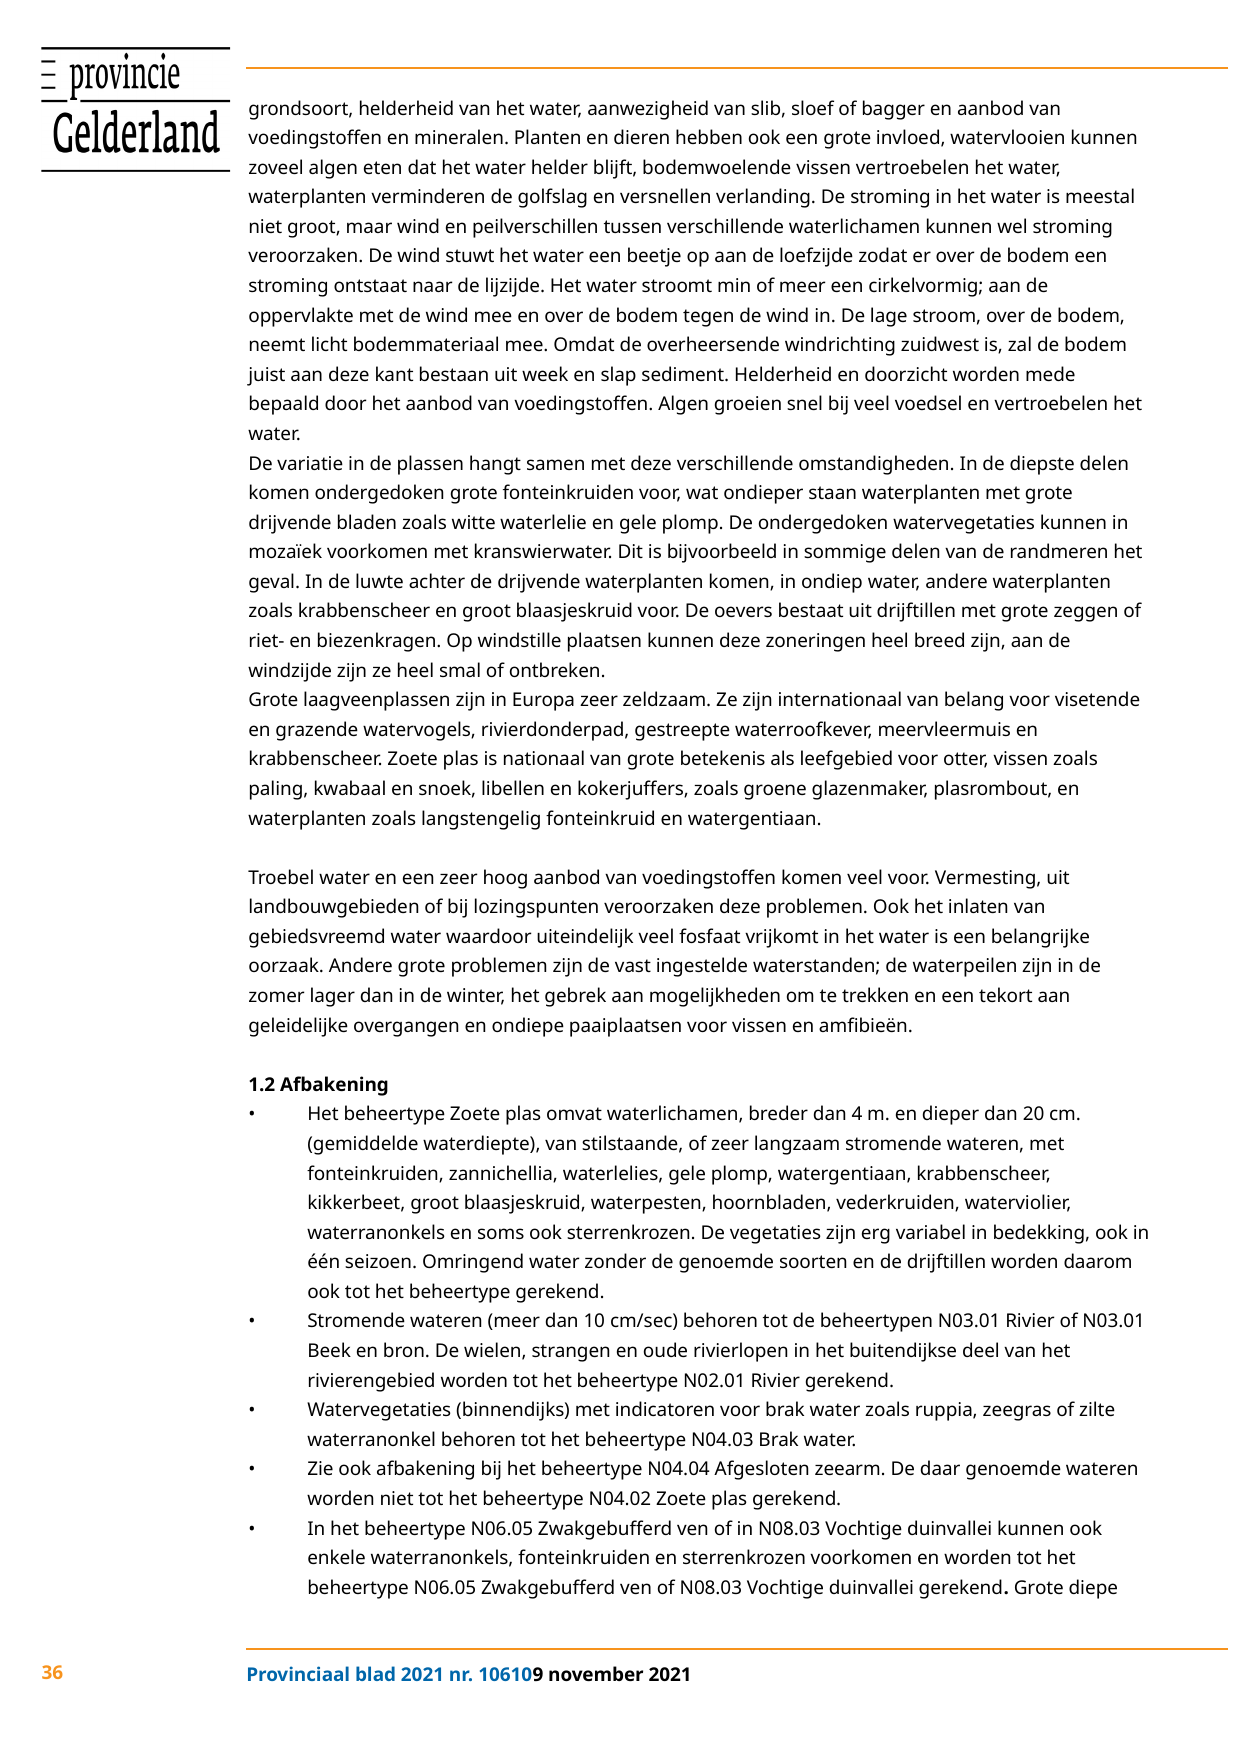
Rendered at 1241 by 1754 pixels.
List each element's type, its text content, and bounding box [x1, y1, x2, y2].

list Stromende wateren (meer dan 10 cm/sec) behoren tot de beheertypen N03.01 Rivier of N03.01 Beek en bron. De wielen, strangen en oude rivierlopen in het buitendijkse deel van het rivierengebied worden tot het beheertype N02.01 Rivier gerekend. [248, 1308, 1152, 1393]
list Watervegetaties (binnendijks) met indicatoren voor brak water zoals ruppia, zeegras of zilte waterranonkel behoren tot het beheertype N04.03 Brak water. [248, 1396, 1152, 1452]
text 1.2 Afbakening [248, 1071, 1152, 1097]
picture [41, 47, 231, 172]
list Het beheertype Zoete plas omvat waterlichamen, breder dan 4 m. en dieper dan 20 cm. (gemiddelde waterdiepte), van stilstaande, of zeer langzaam stromende wateren, met fonteinkruiden, zannichellia, waterlelies, gele plomp, watergentiaan, krabbenscheer, kikkerbeet, groot blaasjeskruid, waterpesten, hoornbladen, vederkruiden, waterviolier, waterranonkels en soms ook sterrenkrozen. De vegetaties zijn erg variabel in bedekking, ook in één seizoen. Omringend water zonder de genoemde soorten en de drijftillen worden daarom ook tot het beheertype gerekend. [248, 1101, 1152, 1304]
text grondsoort, helderheid van het water, aanwezigheid van slib, sloef of bagger en aanbod van voedingstoffen en mineralen. Planten en dieren hebben ook een grote invloed, watervlooien kunnen zoveel algen eten dat het water helder blijft, bodemwoelende vissen vertroebelen het water, waterplanten verminderen de golfslag en versnellen verlanding. De stroming in het water is meestal niet groot, maar wind en peilverschillen tussen verschillende waterlichamen kunnen wel stroming veroorzaken. De wind stuwt het water een beetje op aan de loefzijde zodat er over de bodem een stroming ontstaat naar de lijzijde. Het water stroomt min of meer een cirkelvormig; aan de oppervlakte met de wind mee en over de bodem tegen de wind in. De lage stroom, over de bodem, neemt licht bodemmateriaal mee. Omdat de overheersende windrichting zuidwest is, zal de bodem juist aan deze kant bestaan uit week en slap sediment. Helderheid en doorzicht worden mede bepaald door het aanbod van voedingstoffen. Algen groeien snel bij veel voedsel en vertroebelen het water. [248, 95, 1152, 446]
list Zie ook afbakening bij het beheertype N04.04 Afgesloten zeearm. De daar genoemde wateren worden niet tot het beheertype N04.02 Zoete plas gerekend. [248, 1456, 1152, 1511]
list In het beheertype N06.05 Zwakgebufferd ven of in N08.03 Vochtige duinvallei kunnen ook enkele waterranonkels, fonteinkruiden en sterrenkrozen voorkomen en worden tot het beheertype N06.05 Zwakgebufferd ven of N08.03 Vochtige duinvallei gerekend. Grote diepe [248, 1515, 1152, 1600]
text De variatie in de plassen hangt samen met deze verschillende omstandigheden. In de diepste delen komen ondergedoken grote fonteinkruiden voor, wat ondieper staan waterplanten met grote drijvende bladen zoals witte waterlelie en gele plomp. De ondergedoken watervegetaties kunnen in mozaïek voorkomen met kranswierwater. Dit is bijvoorbeeld in sommige delen van de randmeren het geval. In de luwte achter de drijvende waterplanten komen, in ondiep water, andere waterplanten zoals krabbenscheer en groot blaasjeskruid voor. De oevers bestaat uit drijftillen met grote zeggen of riet- en biezenkragen. Op windstille plaatsen kunnen deze zoneringen heel breed zijn, aan de windzijde zijn ze heel smal of ontbreken. [248, 450, 1152, 683]
text Troebel water en een zeer hoog aanbod van voedingstoffen komen veel voor. Vermesting, uit landbouwgebieden of bij lozingspunten veroorzaken deze problemen. Ook het inlaten van gebiedsvreemd water waardoor uiteindelijk veel fosfaat vrijkomt in het water is een belangrijke oorzaak. Andere grote problemen zijn de vast ingestelde waterstanden; de waterpeilen zijn in de zomer lager dan in de winter, het gebrek aan mogelijkheden om te trekken en een tekort aan geleidelijke overgangen en ondiepe paaiplaatsen voor vissen en amfibieën. [248, 864, 1152, 1038]
text Grote laagveenplassen zijn in Europa zeer zeldzaam. Ze zijn internationaal van belang voor visetende en grazende watervogels, rivierdonderpad, gestreepte waterroofkever, meervleermuis en krabbenscheer. Zoete plas is nationaal van grote betekenis als leefgebied voor otter, vissen zoals paling, kwabaal en snoek, libellen en kokerjuffers, zoals groene glazenmaker, plasrombout, en waterplanten zoals langstengelig fonteinkruid en watergentiaan. [248, 686, 1152, 831]
